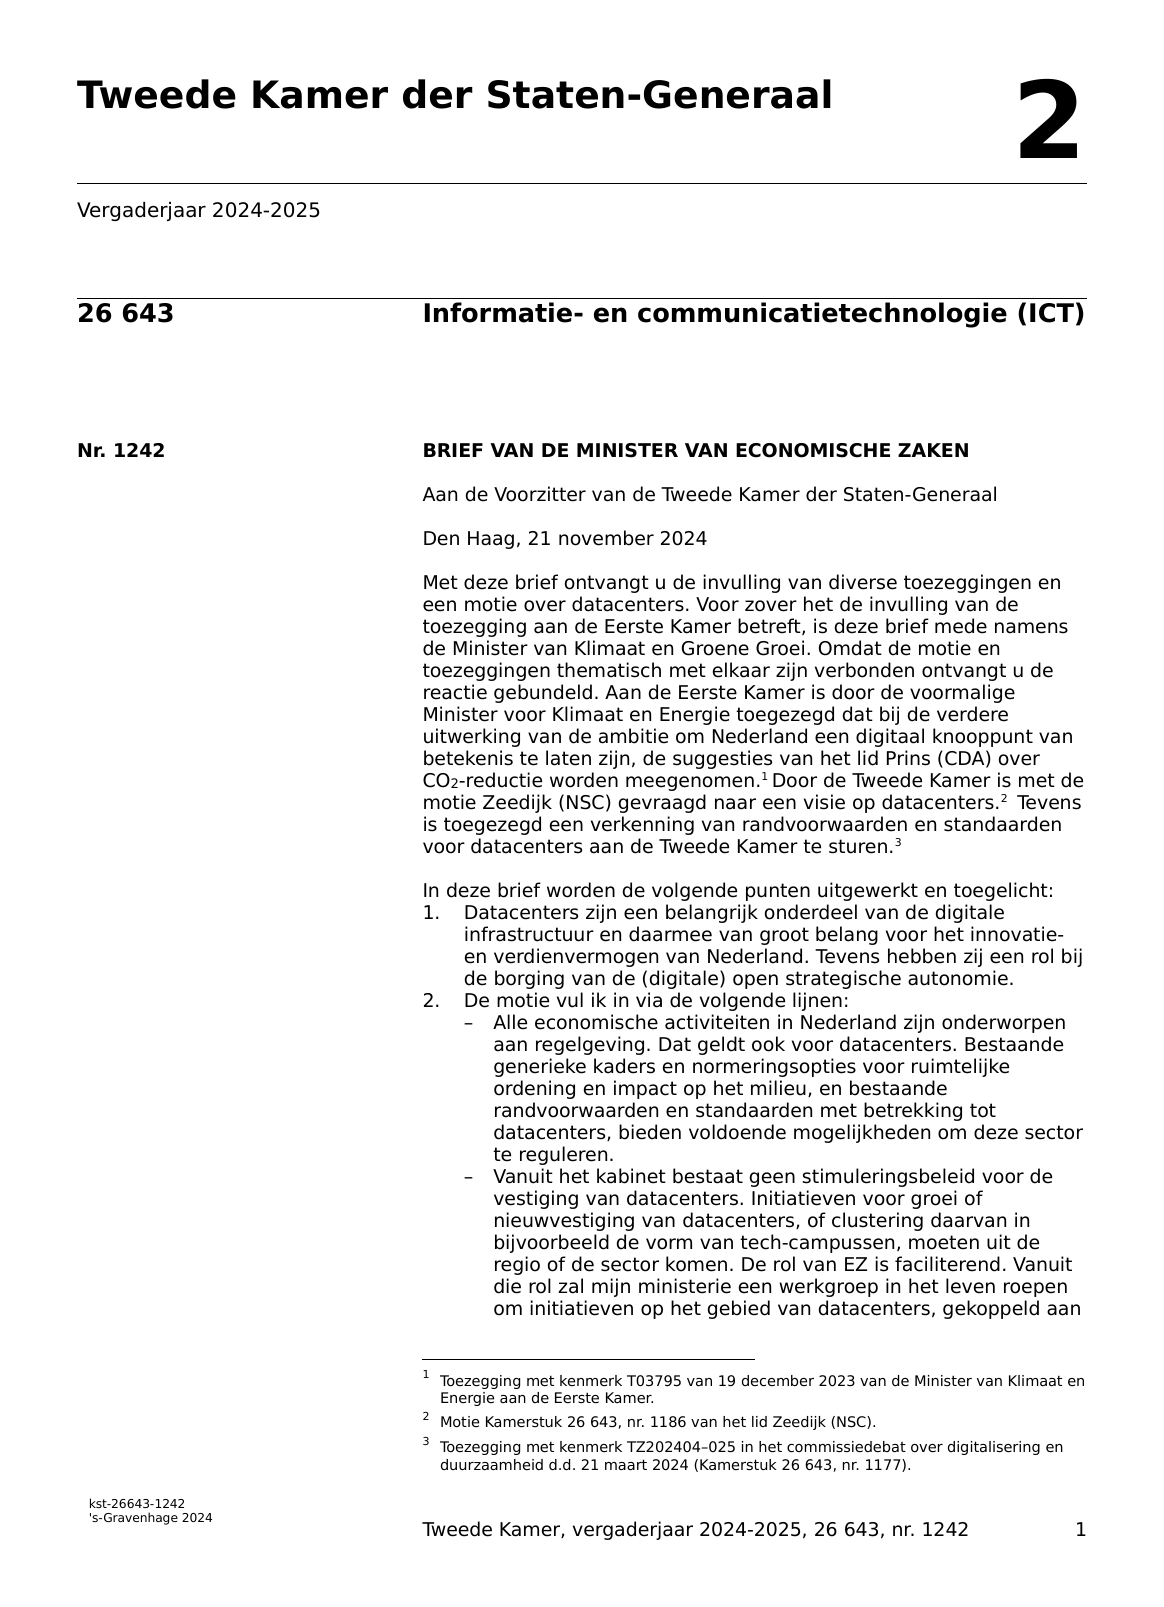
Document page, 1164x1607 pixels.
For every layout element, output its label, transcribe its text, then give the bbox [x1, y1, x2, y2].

text In deze brief worden de volgende punten uitgewerkt en toegelicht: [422, 880, 1087, 902]
text – Alle economische activiteiten in Nederland zijn onderworpen aan regelgeving. Dat geldt ook voor datacenters. Bestaande generieke kaders en normeringsopties voor ruimtelijke ordening en impact op het milieu, en bestaande randvoorwaarden en standaarden met betrekking tot datacenters, bieden voldoende mogelijkheden om deze sector te reguleren. [464, 1012, 1087, 1166]
text Aan de Voorzitter van de Tweede Kamer der Staten-Generaal [422, 484, 1087, 506]
subtitle 26 643 Informatie- en communicatietechnologie (ICT) [77, 299, 1087, 329]
text Toezegging met kenmerk TZ202404–025 in het commissiedebat over digitalisering en duurzaamheid d.d. 21 maart 2024 (Kamerstuk 26 643, nr. 1177). [422, 1435, 1087, 1474]
table_header Tweede Kamer der Staten-Generaal [77, 59, 886, 183]
text 's-Gravenhage 2024 [88, 1511, 323, 1525]
text Den Haag, 21 november 2024 [422, 528, 1087, 550]
text 1. Datacenters zijn een belangrijk onderdeel van de digitale infrastructuur en daarmee van groot belang voor het innovatie- en verdienvermogen van Nederland. Tevens hebben zij een rol bij de borging van de (digitale) open strategische autonomie. [422, 902, 1087, 990]
text 2. De motie vul ik in via de volgende lijnen: [422, 990, 1087, 1012]
text Toezegging met kenmerk T03795 van 19 december 2023 van de Minister van Klimaat en Energie aan de Eerste Kamer. [422, 1368, 1087, 1407]
table_header 2 [886, 59, 1087, 183]
text – Vanuit het kabinet bestaat geen stimuleringsbeleid voor de vestiging van datacenters. Initiatieven voor groei of nieuwvestiging van datacenters, of clustering daarvan in bijvoorbeeld de vorm van tech-campussen, moeten uit de regio of de sector komen. De rol van EZ is faciliterend. Vanuit die rol zal mijn ministerie een werkgroep in het leven roepen om initiatieven op het gebied van datacenters, gekoppeld aan [464, 1166, 1087, 1320]
subtitle Nr. 1242 BRIEF VAN DE MINISTER VAN ECONOMISCHE ZAKEN [77, 440, 1087, 462]
text Motie Kamerstuk 26 643, nr. 1186 van het lid Zeedijk (NSC). [422, 1410, 1087, 1432]
table_cell Vergaderjaar 2024-2025 [77, 184, 1087, 298]
text Met deze brief ontvangt u de invulling van diverse toezeggingen en een motie over datacenters. Voor zover het de invulling van de toezegging aan de Eerste Kamer betreft, is deze brief mede namens de Minister van Klimaat en Groene Groei. Omdat de motie en toezeggingen thematisch met elkaar zijn verbonden ontvangt u de reactie gebundeld. Aan de Eerste Kamer is door de voormalige Minister voor Klimaat en Energie toegezegd dat bij de verdere uitwerking van de ambitie om Nederland een digitaal knooppunt van betekenis te laten zijn, de suggesties van het lid Prins (CDA) over CO2-reductie worden meegenomen.Door de Tweede Kamer is met de motie Zeedijk (NSC) gevraagd naar een visie op datacenters. Tevens is toegezegd een verkenning van randvoorwaarden en standaarden voor datacenters aan de Tweede Kamer te sturen. [422, 572, 1087, 858]
text kst-26643-1242 [88, 1497, 323, 1511]
